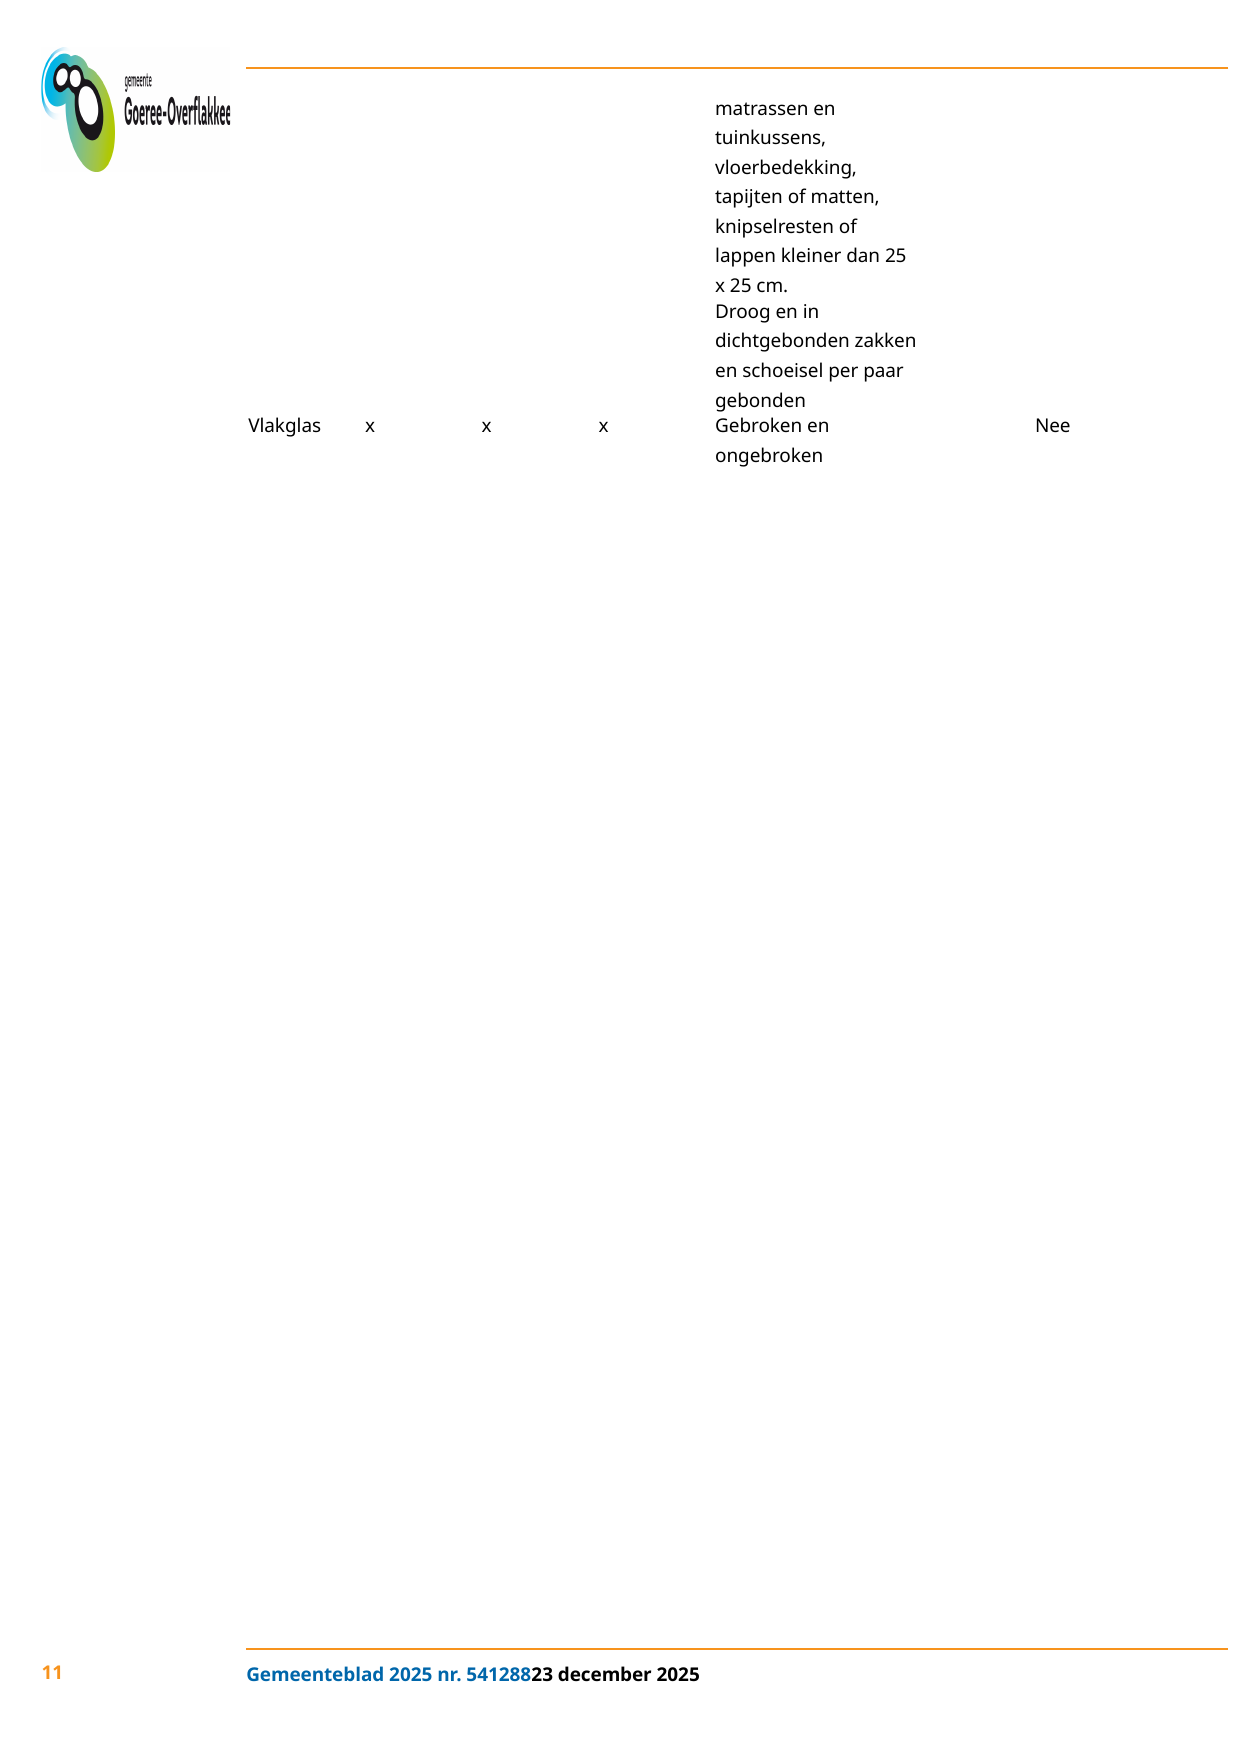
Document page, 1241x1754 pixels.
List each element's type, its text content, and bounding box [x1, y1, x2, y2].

table_cell Nee [1035, 413, 1152, 468]
table_cell [481, 298, 598, 412]
table_cell Vlakglas [248, 413, 365, 468]
table_cell Droog en in dichtgebonden zakken en schoeisel per paar gebonden [715, 298, 918, 412]
table_cell [918, 95, 1035, 298]
table_cell [248, 95, 365, 298]
table_cell [598, 298, 715, 412]
picture [41, 47, 231, 172]
table_cell [1035, 298, 1152, 412]
table_cell [365, 95, 481, 298]
table_cell [918, 413, 1035, 468]
table_cell x [481, 413, 598, 468]
table_cell [365, 298, 481, 412]
table_cell x [598, 413, 715, 468]
table_cell Gebroken en ongebroken [715, 413, 918, 468]
table_cell [918, 298, 1035, 412]
table_cell matrassen en tuinkussens, vloerbedekking, tapijten of matten, knipselresten of lappen kleiner dan 25 x 25 cm. [715, 95, 918, 298]
table_cell [1035, 95, 1152, 298]
table_cell [598, 95, 715, 298]
table_cell [248, 298, 365, 412]
table_cell [481, 95, 598, 298]
table_cell x [365, 413, 481, 468]
